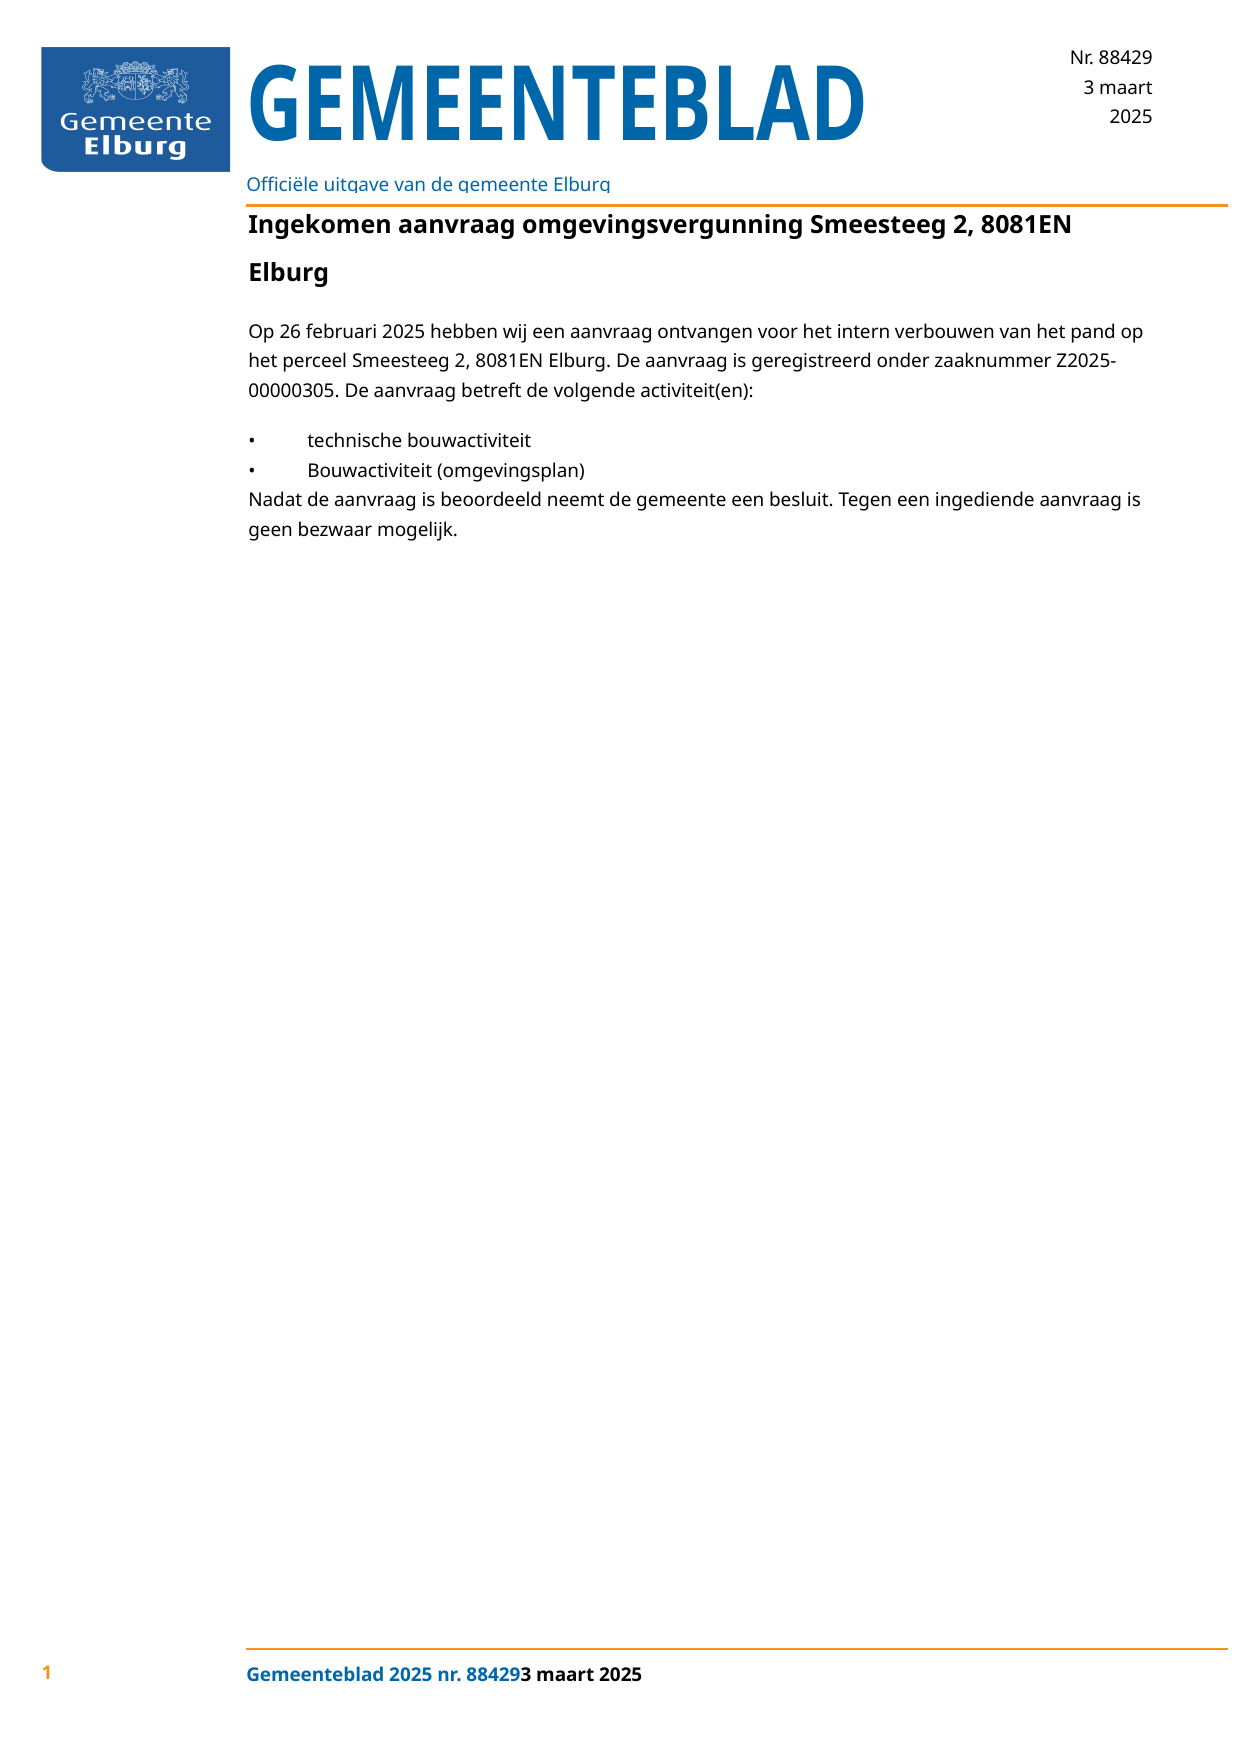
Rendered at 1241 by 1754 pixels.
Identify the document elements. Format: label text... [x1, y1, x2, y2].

picture [41, 47, 231, 172]
text Op 26 februari 2025 hebben wij een aanvraag ontvangen voor het intern verbouwen van het pand op het perceel Smeesteeg 2, 8081EN Elburg. De aanvraag is geregistreerd onder zaaknummer Z2025-00000305. De aanvraag betreft de volgende activiteit(en): [248, 318, 1152, 403]
text Ingekomen aanvraag omgevingsvergunning Smeesteeg 2, 8081EN Elburg [248, 207, 1152, 288]
list Bouwactiviteit (omgevingsplan) [248, 457, 1152, 483]
list technische bouwactiviteit [248, 427, 1152, 453]
text Nadat de aanvraag is beoordeeld neemt de gemeente een besluit. Tegen een ingediende aanvraag is geen bezwaar mogelijk. [248, 487, 1152, 542]
